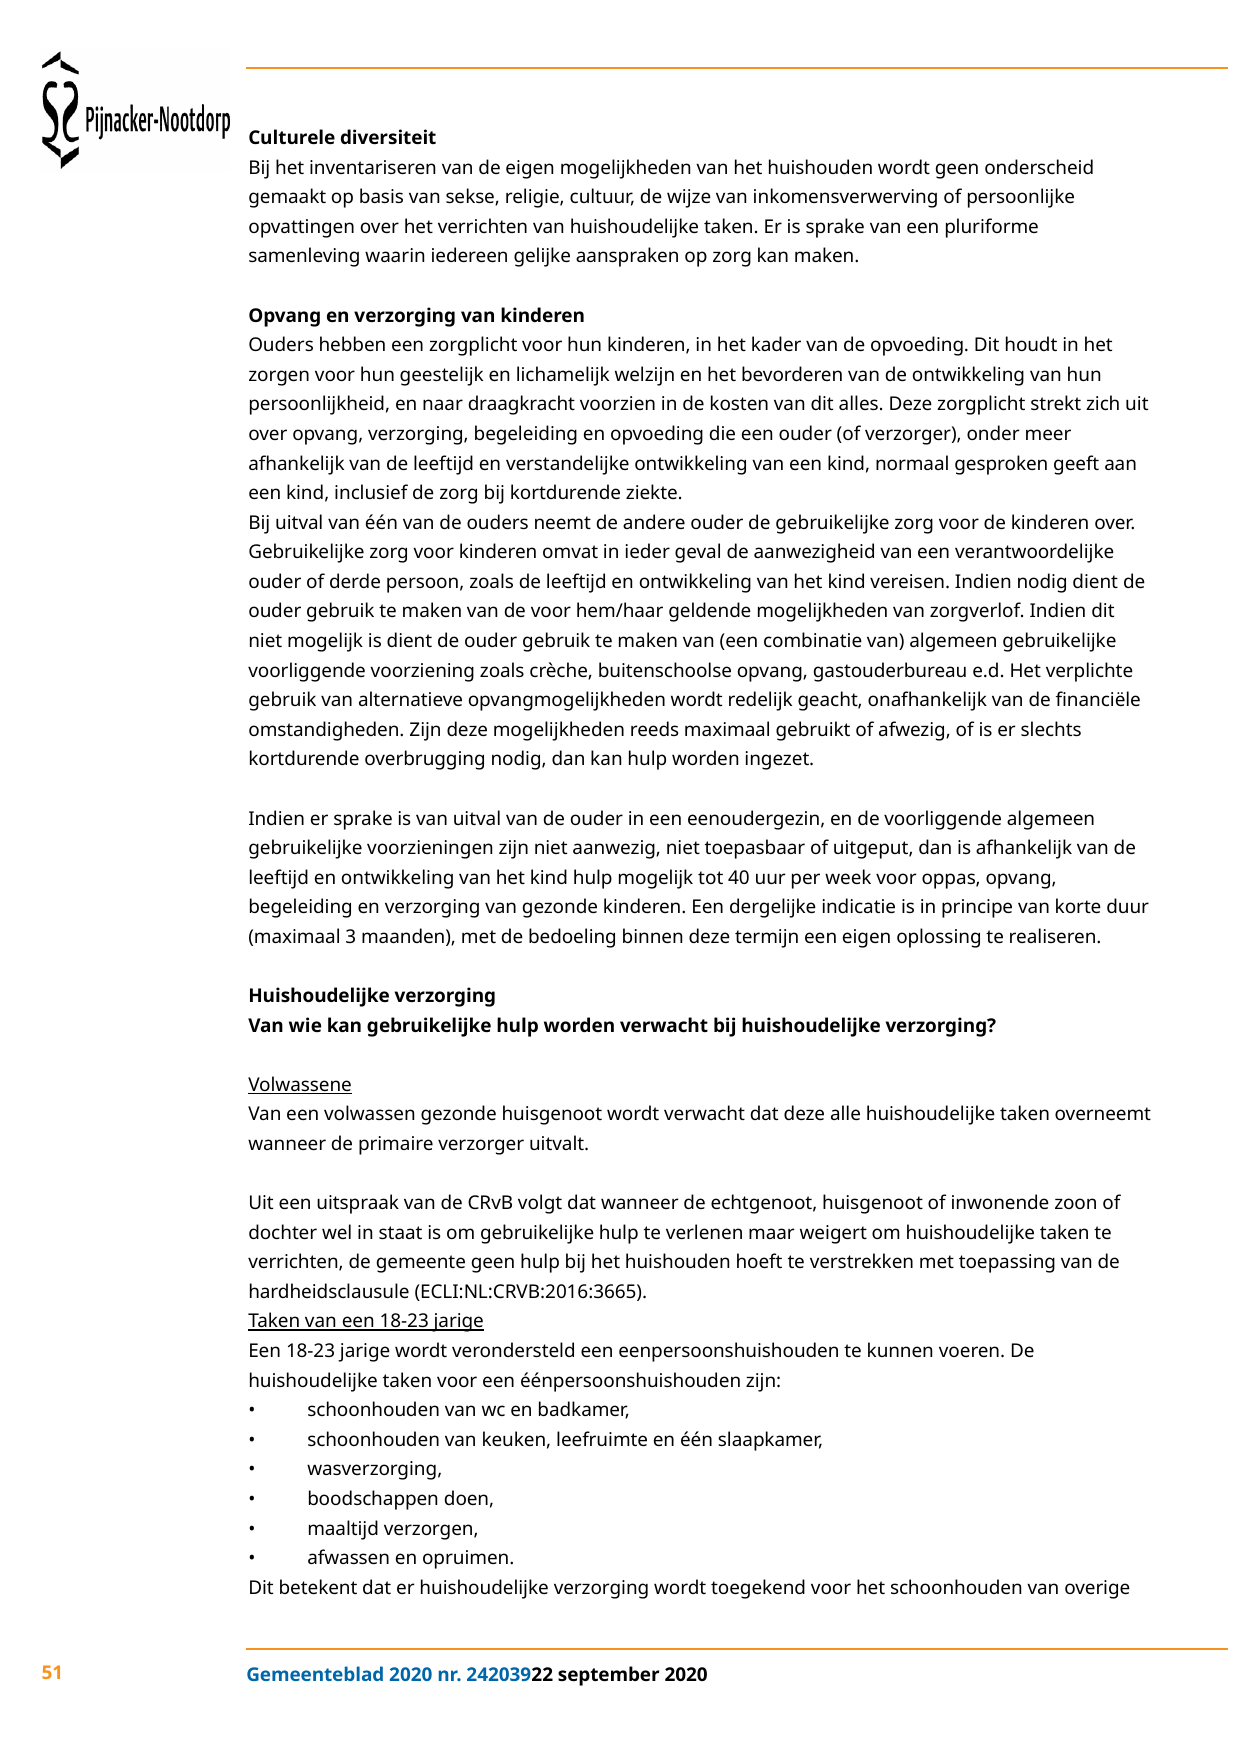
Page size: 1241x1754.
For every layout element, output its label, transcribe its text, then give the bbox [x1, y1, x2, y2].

text Culturele diversiteit [248, 124, 1152, 150]
text Ouders hebben een zorgplicht voor hun kinderen, in het kader van de opvoeding. Dit houdt in het zorgen voor hun geestelijk en lichamelijk welzijn en het bevorderen van de ontwikkeling van hun persoonlijkheid, en naar draagkracht voorzien in de kosten van dit alles. Deze zorgplicht strekt zich uit over opvang, verzorging, begeleiding en opvoeding die een ouder (of verzorger), onder meer afhankelijk van de leeftijd en verstandelijke ontwikkeling van een kind, normaal gesproken geeft aan een kind, inclusief de zorg bij kortdurende ziekte. [248, 331, 1152, 505]
text Van een volwassen gezonde huisgenoot wordt verwacht dat deze alle huishoudelijke taken overneemt wanneer de primaire verzorger uitvalt. [248, 1101, 1152, 1156]
text Opvang en verzorging van kinderen [248, 302, 1152, 328]
text Huishoudelijke verzorging [248, 982, 1152, 1008]
text Indien er sprake is van uitval van de ouder in een eenoudergezin, en de voorliggende algemeen gebruikelijke voorzieningen zijn niet aanwezig, niet toepasbaar of uitgeput, dan is afhankelijk van de leeftijd en ontwikkeling van het kind hulp mogelijk tot 40 uur per week voor oppas, opvang, begeleiding en verzorging van gezonde kinderen. Een dergelijke indicatie is in principe van korte duur (maximaal 3 maanden), met de bedoeling binnen deze termijn een eigen oplossing te realiseren. [248, 805, 1152, 949]
list maaltijd verzorgen, [248, 1515, 1152, 1541]
list wasverzorging, [248, 1456, 1152, 1481]
text Bij het inventariseren van de eigen mogelijkheden van het huishouden wordt geen onderscheid gemaakt op basis van sekse, religie, cultuur, de wijze van inkomensverwerving of persoonlijke opvattingen over het verrichten van huishoudelijke taken. Er is sprake van een pluriforme samenleving waarin iedereen gelijke aanspraken op zorg kan maken. [248, 154, 1152, 268]
list boodschappen doen, [248, 1485, 1152, 1511]
list schoonhouden van wc en badkamer, [248, 1396, 1152, 1422]
text Volwassene [248, 1071, 1152, 1097]
text Uit een uitspraak van de CRvB volgt dat wanneer de echtgenoot, huisgenoot of inwonende zoon of dochter wel in staat is om gebruikelijke hulp te verlenen maar weigert om huishoudelijke taken te verrichten, de gemeente geen hulp bij het huishouden hoeft te verstrekken met toepassing van de hardheidsclausule (ECLI:NL:CRVB:2016:3665). [248, 1189, 1152, 1304]
text Dit betekent dat er huishoudelijke verzorging wordt toegekend voor het schoonhouden van overige [248, 1574, 1152, 1600]
text Een 18-23 jarige wordt verondersteld een eenpersoonshuishouden te kunnen voeren. De huishoudelijke taken voor een éénpersoonshuishouden zijn: [248, 1337, 1152, 1393]
list schoonhouden van keuken, leefruimte en één slaapkamer, [248, 1426, 1152, 1452]
text Bij uitval van één van de ouders neemt de andere ouder de gebruikelijke zorg voor de kinderen over. Gebruikelijke zorg voor kinderen omvat in ieder geval de aanwezigheid van een verantwoordelijke ouder of derde persoon, zoals de leeftijd en ontwikkeling van het kind vereisen. Indien nodig dient de ouder gebruik te maken van de voor hem/haar geldende mogelijkheden van zorgverlof. Indien dit niet mogelijk is dient de ouder gebruik te maken van (een combinatie van) algemeen gebruikelijke voorliggende voorziening zoals crèche, buitenschoolse opvang, gastouderbureau e.d. Het verplichte gebruik van alternatieve opvangmogelijkheden wordt redelijk geacht, onafhankelijk van de financiële omstandigheden. Zijn deze mogelijkheden reeds maximaal gebruikt of afwezig, of is er slechts kortdurende overbrugging nodig, dan kan hulp worden ingezet. [248, 509, 1152, 771]
picture [41, 47, 231, 172]
text Taken van een 18-23 jarige [248, 1308, 1152, 1333]
text Van wie kan gebruikelijke hulp worden verwacht bij huishoudelijke verzorging? [248, 1012, 1152, 1038]
list afwassen en opruimen. [248, 1544, 1152, 1570]
